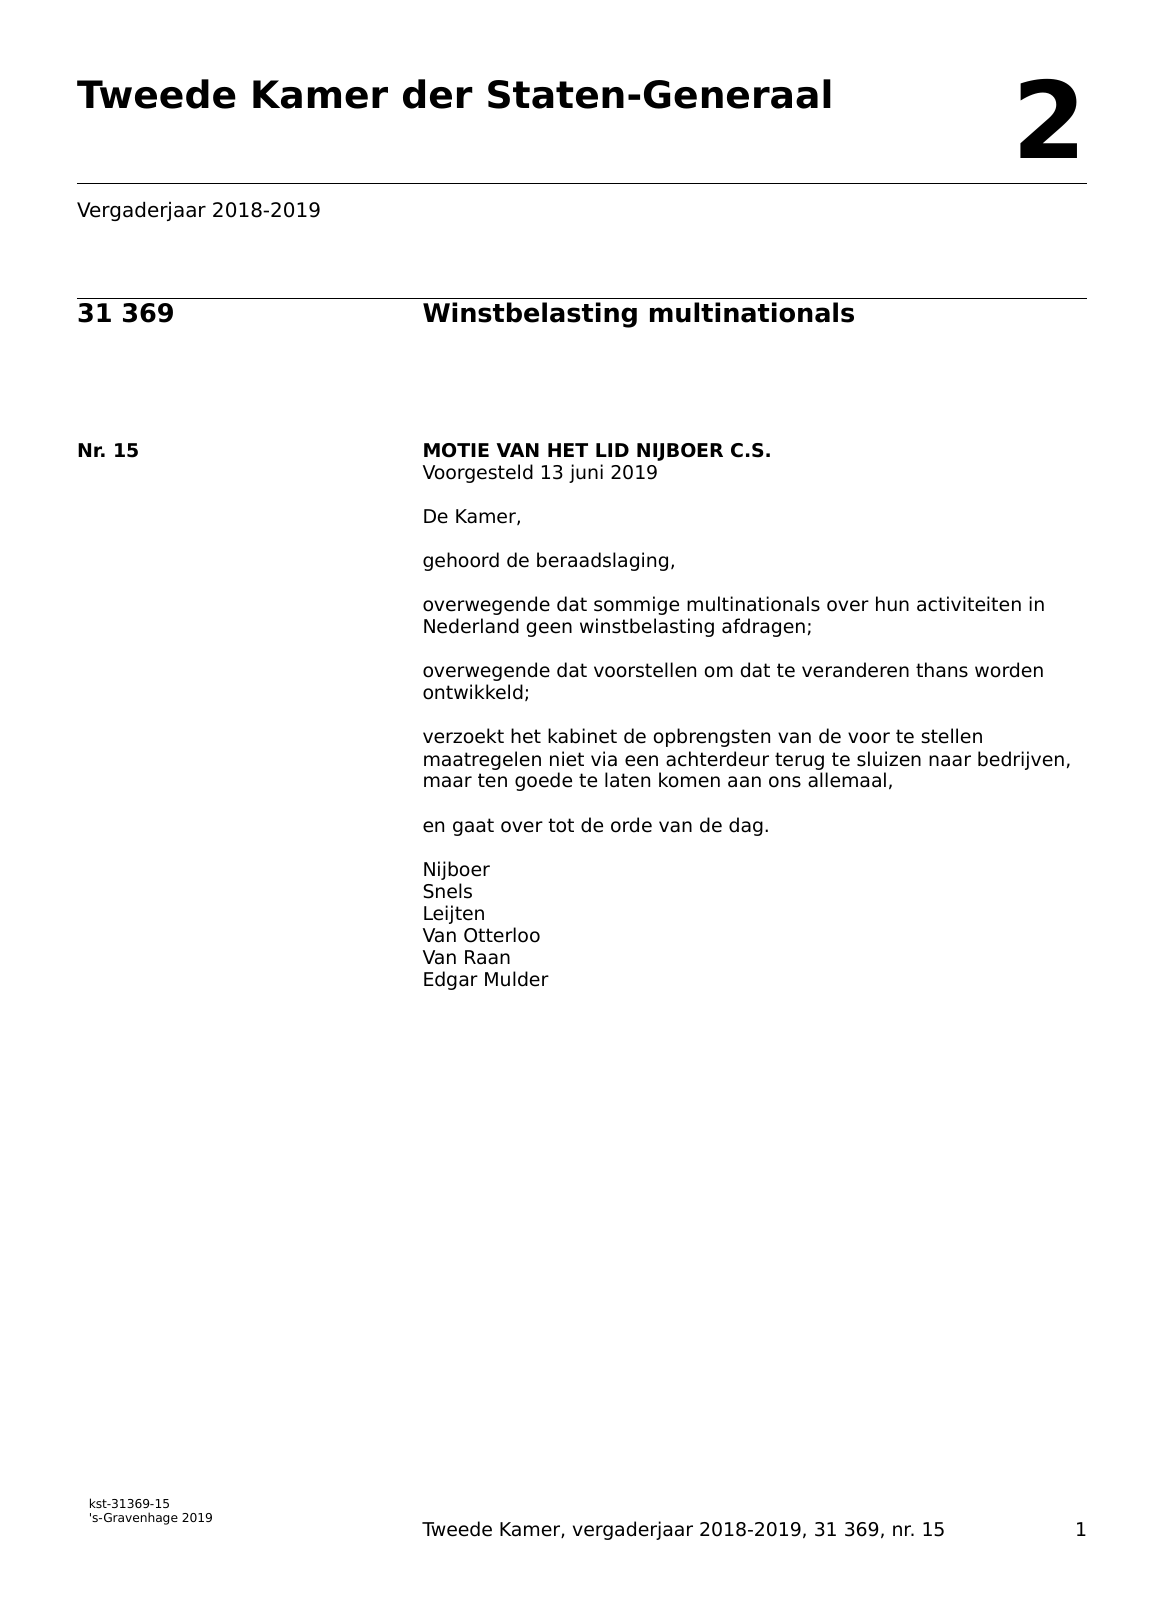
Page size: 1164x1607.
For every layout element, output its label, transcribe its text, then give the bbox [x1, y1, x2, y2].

subtitle Nr. 15 MOTIE VAN HET LID NIJBOER C.S. [77, 440, 1087, 462]
table_cell Vergaderjaar 2018-2019 [77, 184, 1087, 298]
subtitle 31 369 Winstbelasting multinationals [77, 299, 1087, 329]
text Leijten [422, 903, 1087, 925]
text Snels [422, 881, 1087, 903]
text Edgar Mulder [422, 969, 1087, 991]
text Van Raan [422, 947, 1087, 969]
text gehoord de beraadslaging, [422, 550, 1087, 572]
table_header Tweede Kamer der Staten-Generaal [77, 59, 886, 183]
text De Kamer, [422, 506, 1087, 528]
table_header 2 [886, 59, 1087, 183]
text Van Otterloo [422, 925, 1087, 947]
text verzoekt het kabinet de opbrengsten van de voor te stellen maatregelen niet via een achterdeur terug te sluizen naar bedrijven, maar ten goede te laten komen aan ons allemaal, [422, 726, 1087, 792]
text 's-Gravenhage 2019 [88, 1511, 323, 1525]
text overwegende dat sommige multinationals over hun activiteiten in Nederland geen winstbelasting afdragen; [422, 594, 1087, 638]
text en gaat over tot de orde van de dag. [422, 814, 1087, 837]
text Nijboer [422, 859, 1087, 881]
text kst-31369-15 [88, 1497, 323, 1511]
text Voorgesteld 13 juni 2019 [422, 462, 1087, 484]
text overwegende dat voorstellen om dat te veranderen thans worden ontwikkeld; [422, 660, 1087, 704]
